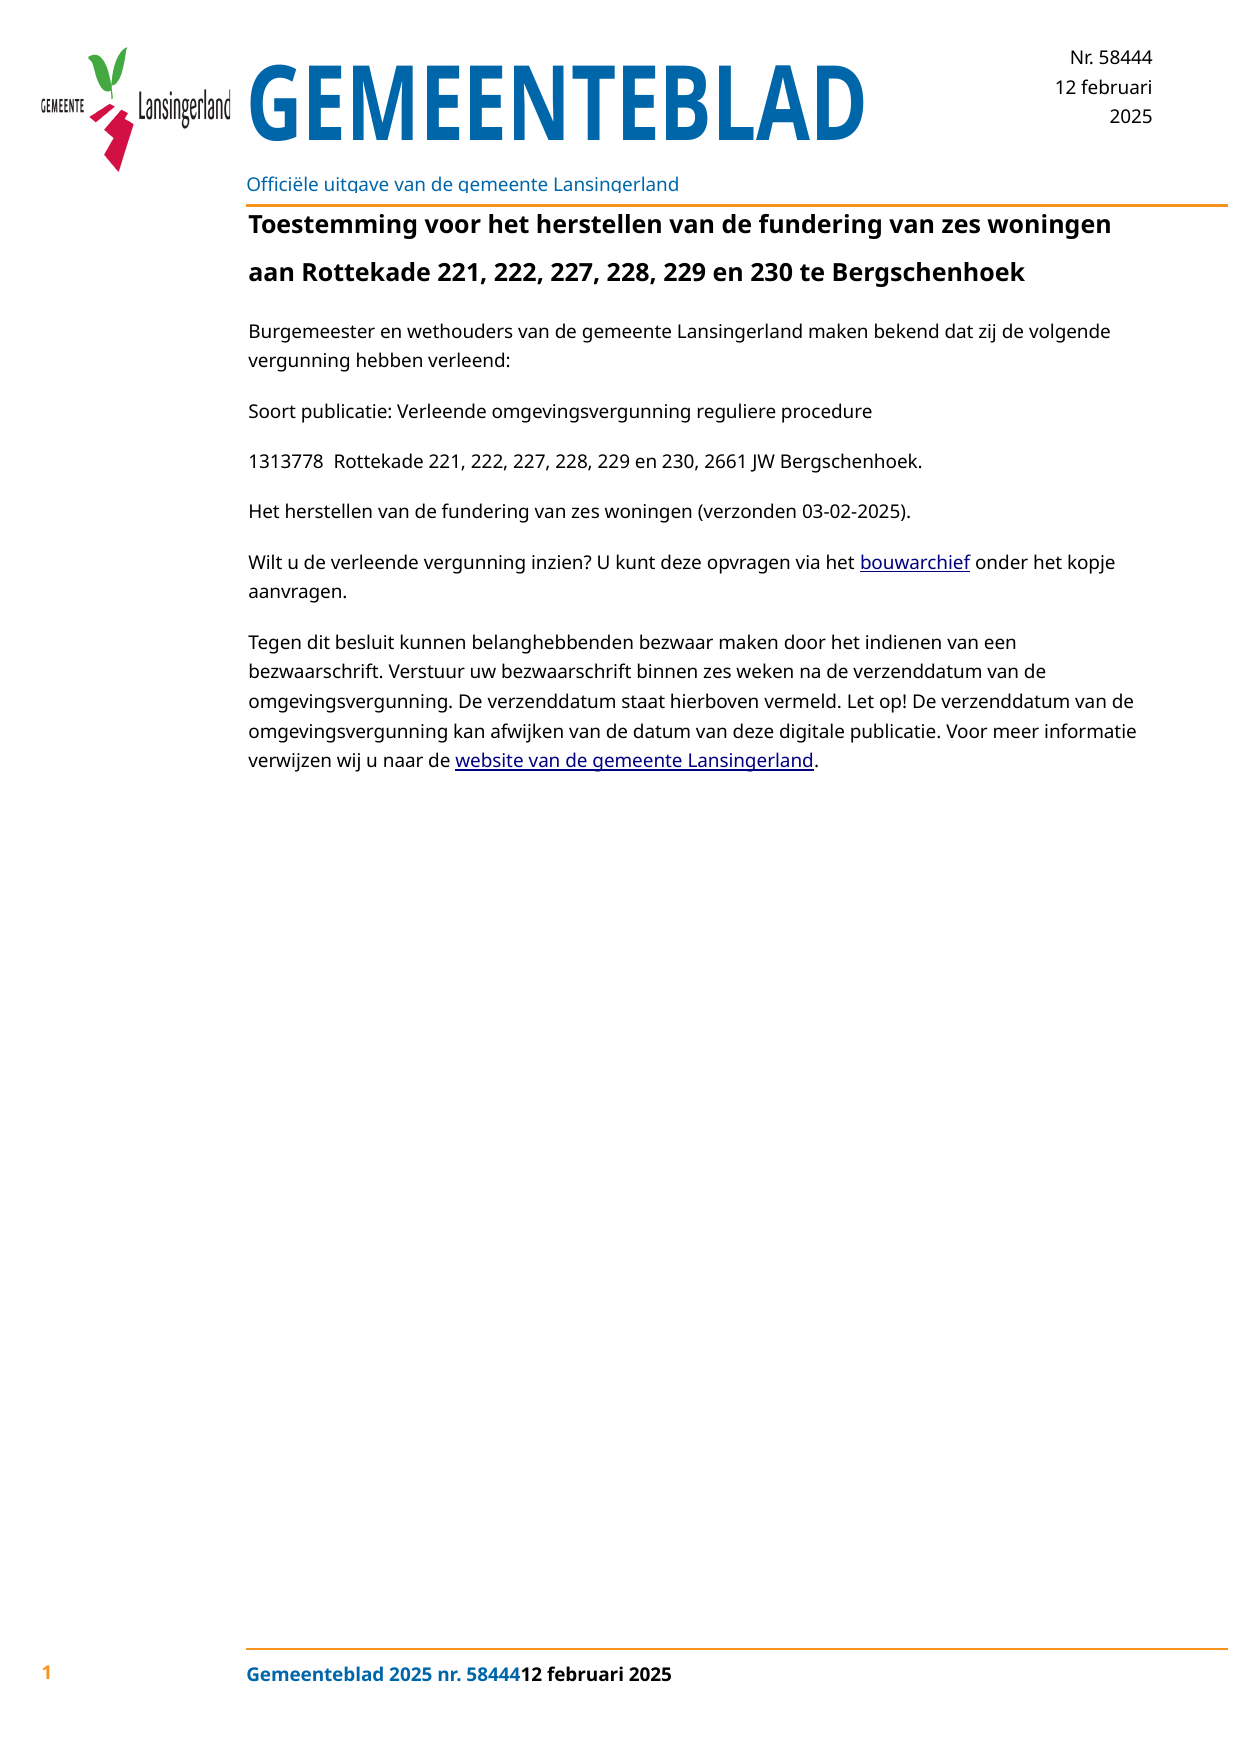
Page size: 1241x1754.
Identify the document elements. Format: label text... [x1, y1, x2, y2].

text Tegen dit besluit kunnen belanghebbenden bezwaar maken door het indienen van een bezwaarschrift. Verstuur uw bezwaarschrift binnen zes weken na de verzenddatum van de omgevingsvergunning. De verzenddatum staat hierboven vermeld. Let op! De verzenddatum van de omgevingsvergunning kan afwijken van de datum van deze digitale publicatie. Voor meer informatie verwijzen wij u naar de website van de gemeente Lansingerland. [248, 629, 1152, 773]
picture [41, 47, 231, 172]
text Soort publicatie: Verleende omgevingsvergunning reguliere procedure [248, 398, 1152, 424]
text Wilt u de verleende vergunning inzien? U kunt deze opvragen via het bouwarchief onder het kopje aanvragen. [248, 549, 1152, 604]
text Burgemeester en wethouders van de gemeente Lansingerland maken bekend dat zij de volgende vergunning hebben verleend: [248, 318, 1152, 373]
text Het herstellen van de fundering van zes woningen (verzonden 03-02-2025). [248, 499, 1152, 524]
text 1313778 Rottekade 221, 222, 227, 228, 229 en 230, 2661 JW Bergschenhoek. [248, 448, 1152, 474]
text Toestemming voor het herstellen van de fundering van zes woningen aan Rottekade 221, 222, 227, 228, 229 en 230 te Bergschenhoek [248, 207, 1152, 288]
